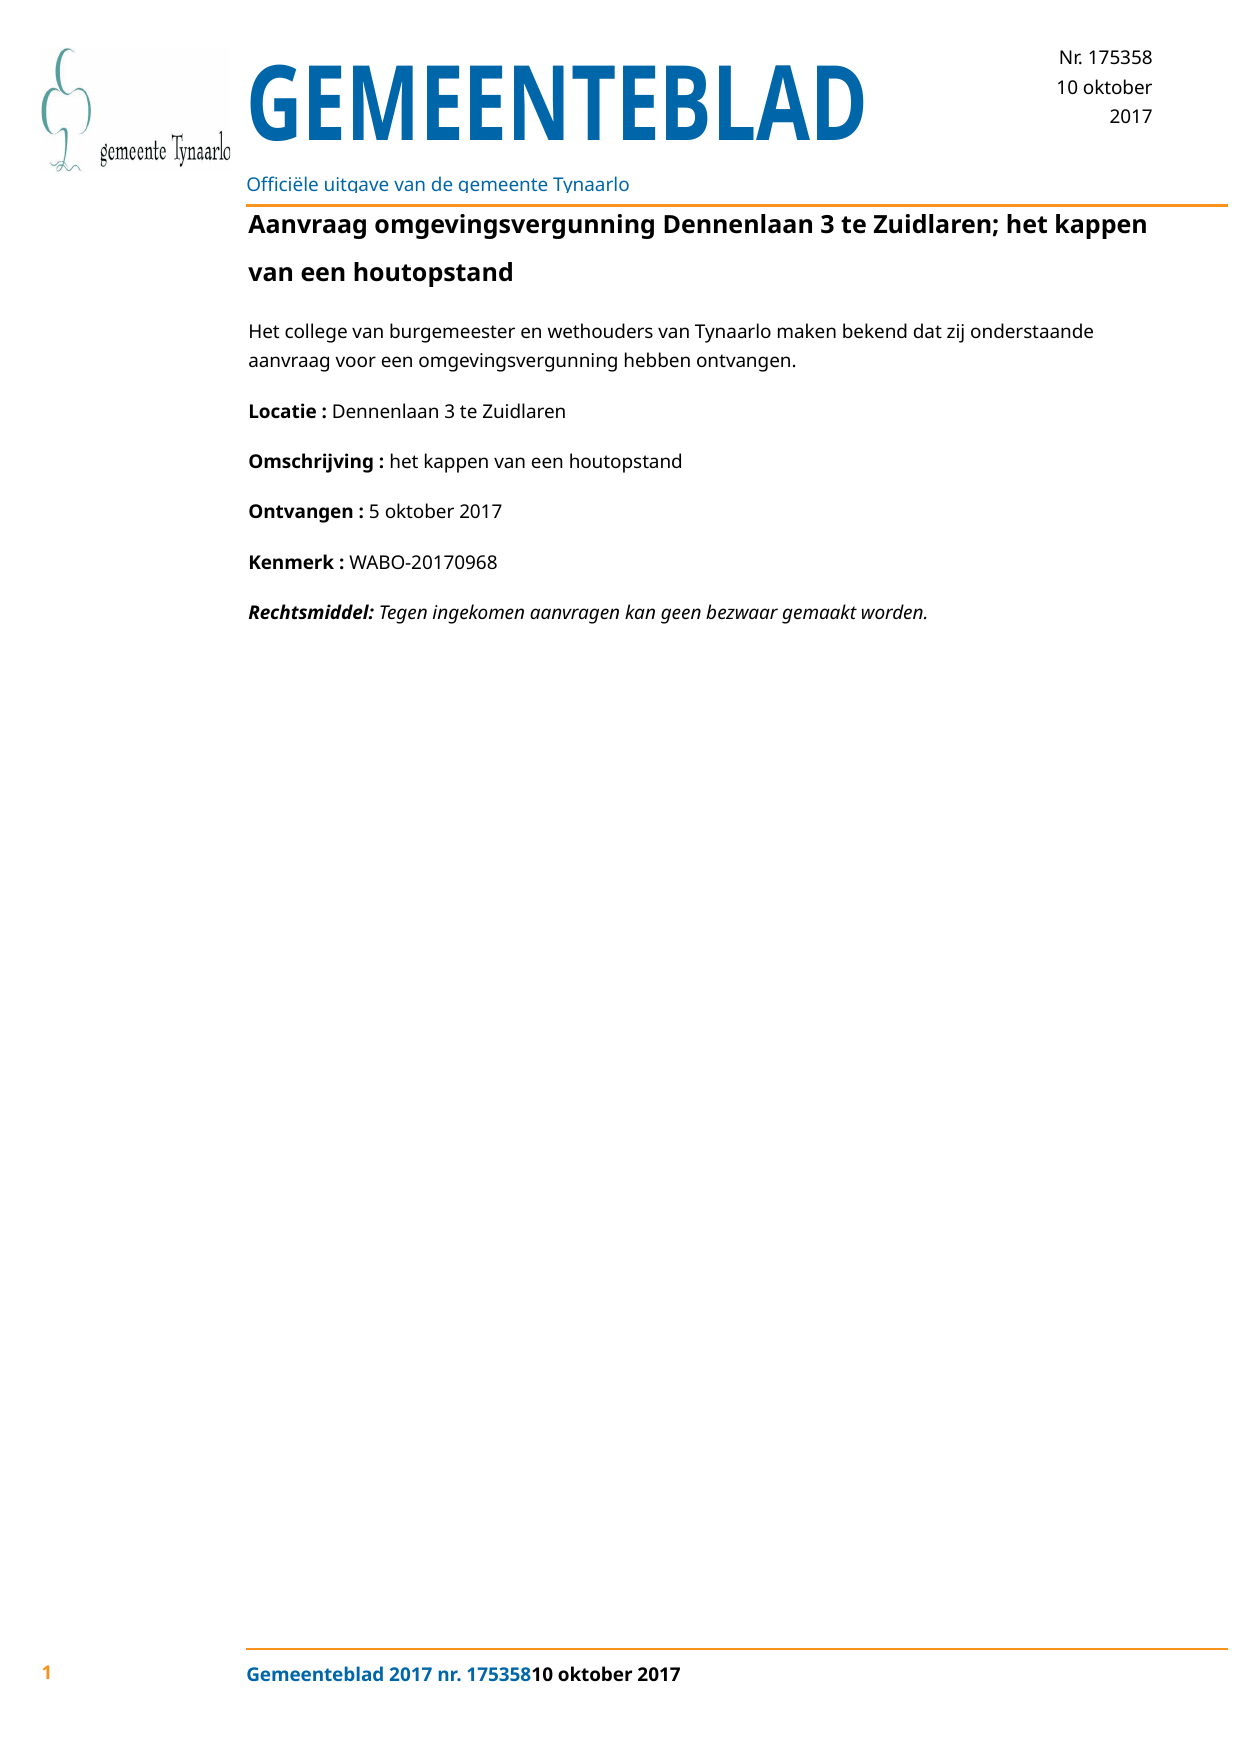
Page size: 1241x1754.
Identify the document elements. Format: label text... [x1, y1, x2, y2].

text Aanvraag omgevingsvergunning Dennenlaan 3 te Zuidlaren; het kappen van een houtopstand [248, 207, 1152, 288]
text Rechtsmiddel: Tegen ingekomen aanvragen kan geen bezwaar gemaakt worden. [248, 599, 1152, 625]
text Het college van burgemeester en wethouders van Tynaarlo maken bekend dat zij onderstaande aanvraag voor een omgevingsvergunning hebben ontvangen. [248, 318, 1152, 373]
text Locatie : Dennenlaan 3 te Zuidlaren [248, 398, 1152, 424]
text Kenmerk : WABO-20170968 [248, 549, 1152, 575]
text Omschrijving : het kappen van een houtopstand [248, 448, 1152, 474]
text Ontvangen : 5 oktober 2017 [248, 499, 1152, 524]
picture [41, 47, 231, 172]
